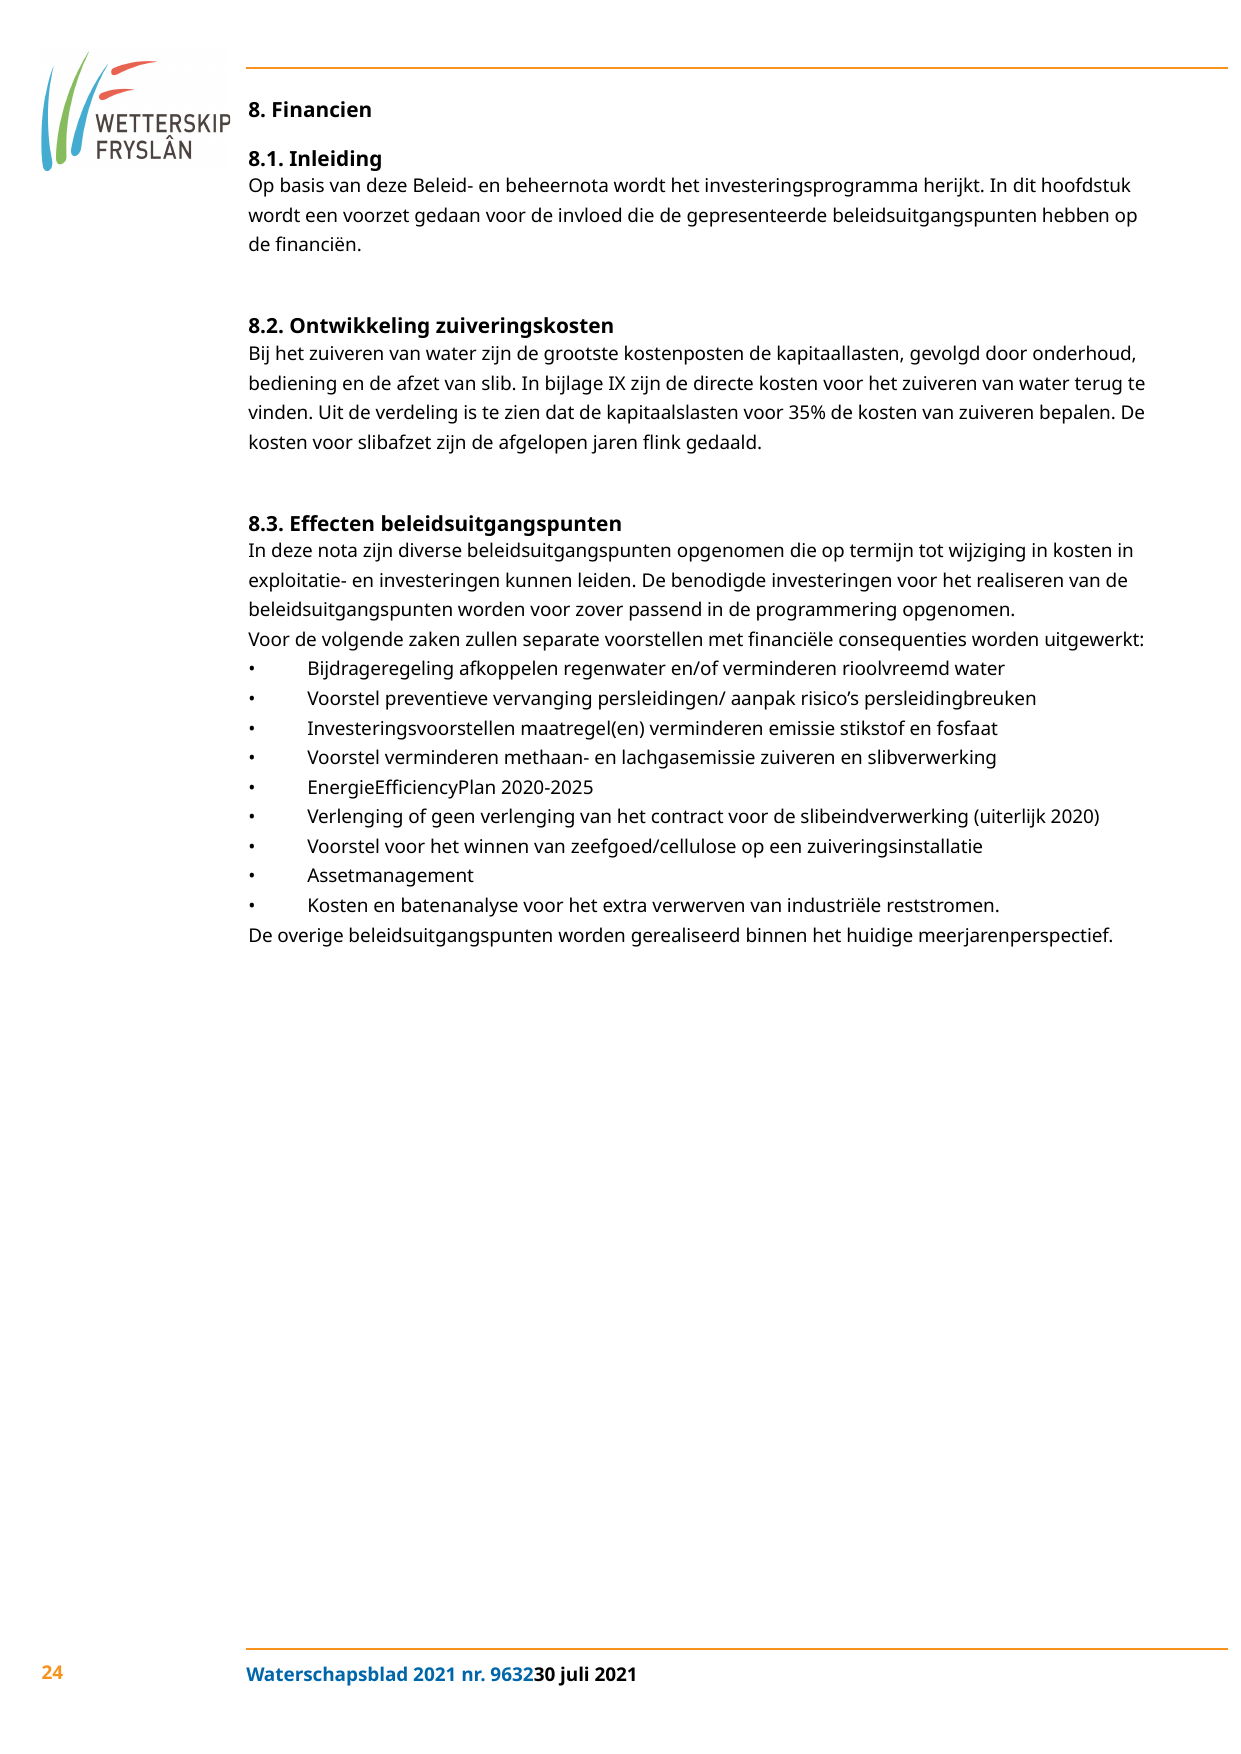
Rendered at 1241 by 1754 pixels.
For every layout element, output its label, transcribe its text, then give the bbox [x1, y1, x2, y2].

list Voorstel voor het winnen van zeefgoed/cellulose op een zuiveringsinstallatie [248, 833, 1152, 859]
list Voorstel preventieve vervanging persleidingen/ aanpak risico’s persleidingbreuken [248, 685, 1152, 711]
list Verlenging of geen verlenging van het contract voor de slibeindverwerking (uiterlijk 2020) [248, 803, 1152, 829]
list Voorstel verminderen methaan- en lachgasemissie zuiveren en slibverwerking [248, 744, 1152, 770]
text 8.3. Effecten beleidsuitgangspunten [248, 509, 1152, 537]
list Investeringsvoorstellen maatregel(en) verminderen emissie stikstof en fosfaat [248, 715, 1152, 741]
text Voor de volgende zaken zullen separate voorstellen met financiële consequenties worden uitgewerkt: [248, 626, 1152, 652]
text In deze nota zijn diverse beleidsuitgangspunten opgenomen die op termijn tot wijziging in kosten in exploitatie- en investeringen kunnen leiden. De benodigde investeringen voor het realiseren van de beleidsuitgangspunten worden voor zover passend in de programmering opgenomen. [248, 537, 1152, 622]
text 8.2. Ontwikkeling zuiveringskosten [248, 312, 1152, 340]
text Bij het zuiveren van water zijn de grootste kostenposten de kapitaallasten, gevolgd door onderhoud, bediening en de afzet van slib. In bijlage IX zijn de directe kosten voor het zuiveren van water terug te vinden. Uit de verdeling is te zien dat de kapitaalslasten voor 35% de kosten van zuiveren bepalen. De kosten voor slibafzet zijn de afgelopen jaren flink gedaald. [248, 340, 1152, 454]
picture [41, 47, 231, 172]
list Kosten en batenanalyse voor het extra verwerven van industriële reststromen. [248, 892, 1152, 918]
text 8. Financien [248, 95, 1152, 123]
list Bijdrageregeling afkoppelen regenwater en/of verminderen rioolvreemd water [248, 656, 1152, 681]
text 8.1. Inleiding [248, 144, 1152, 172]
list EnergieEfficiencyPlan 2020-2025 [248, 774, 1152, 800]
text Op basis van deze Beleid- en beheernota wordt het investeringsprogramma herijkt. In dit hoofdstuk wordt een voorzet gedaan voor de invloed die de gepresenteerde beleidsuitgangspunten hebben op de financiën. [248, 172, 1152, 257]
text De overige beleidsuitgangspunten worden gerealiseerd binnen het huidige meerjarenperspectief. [248, 922, 1152, 948]
list Assetmanagement [248, 863, 1152, 888]
